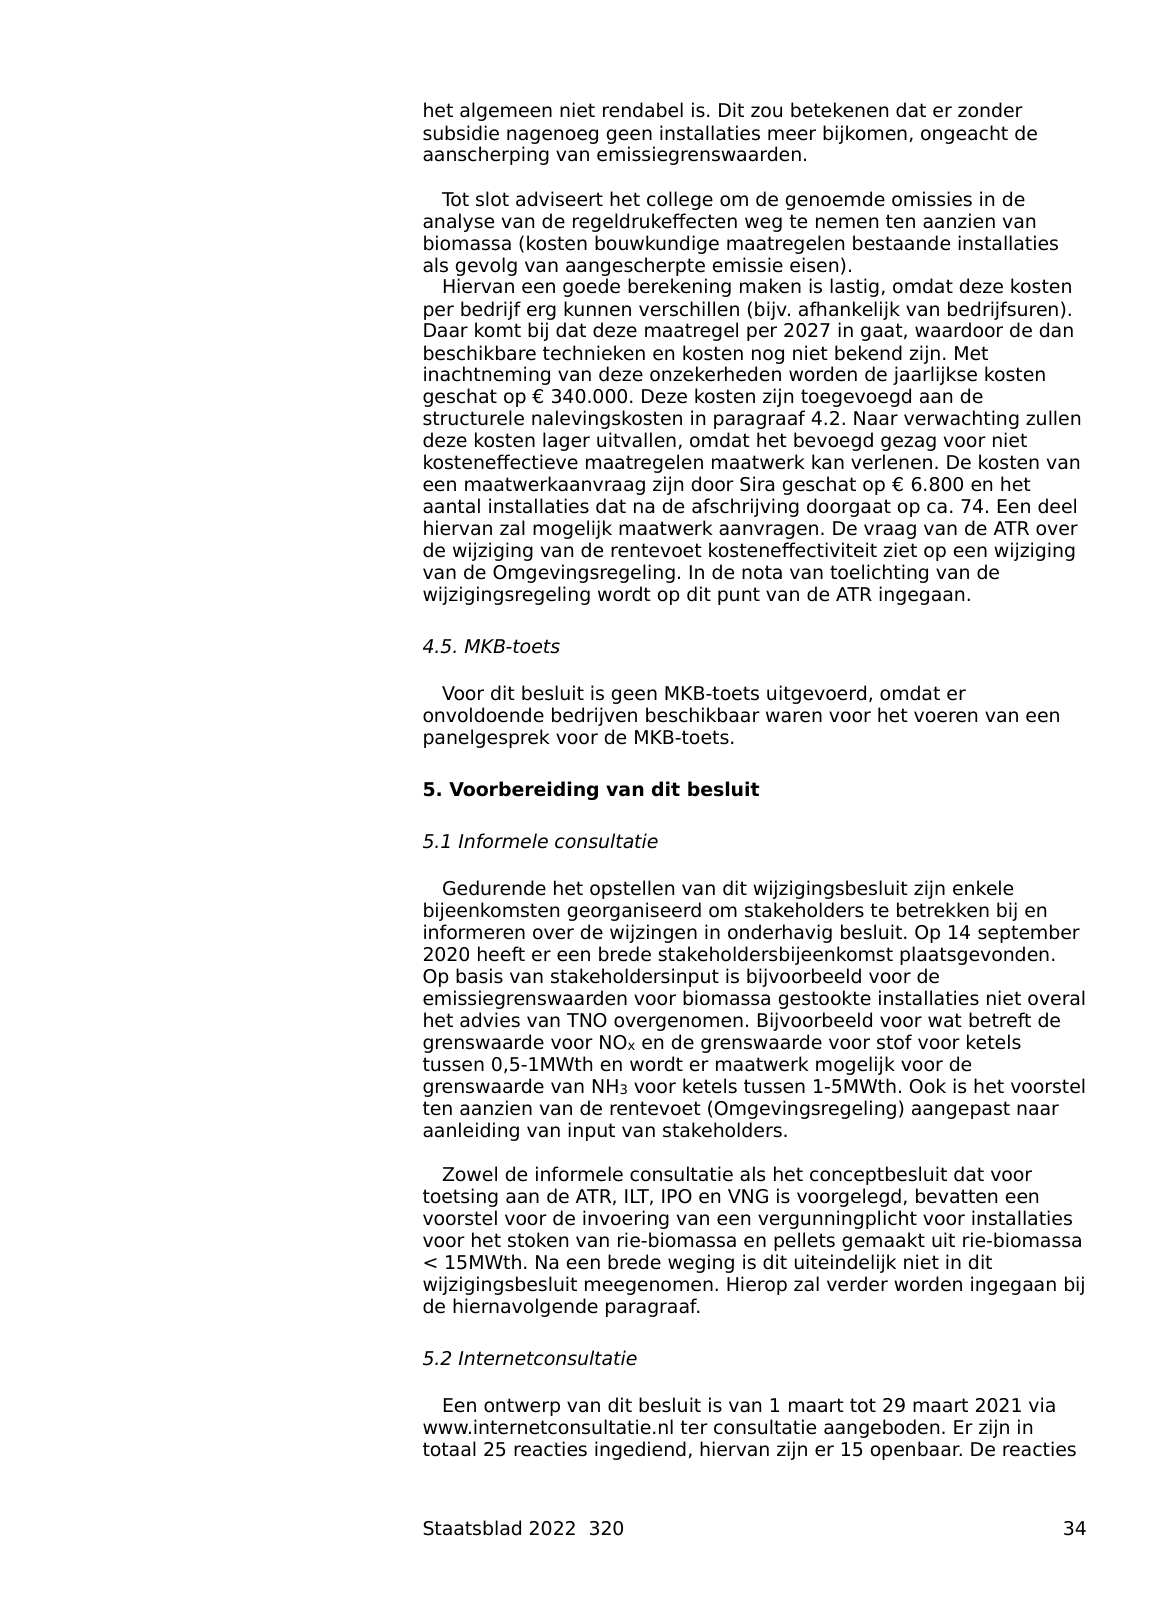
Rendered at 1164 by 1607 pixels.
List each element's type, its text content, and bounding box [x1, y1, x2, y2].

subtitle 5.2 Internetconsultatie [422, 1348, 1087, 1370]
subtitle 4.5. MKB-toets [422, 636, 1087, 658]
text Gedurende het opstellen van dit wijzigingsbesluit zijn enkele bijeenkomsten georganiseerd om stakeholders te betrekken bij en informeren over de wijzingen in onderhavig besluit. Op 14 september 2020 heeft er een brede stakeholdersbijeenkomst plaatsgevonden. Op basis van stakeholdersinput is bijvoorbeeld voor de emissiegrenswaarden voor biomassa gestookte installaties niet overal het advies van TNO overgenomen. Bijvoorbeeld voor wat betreft de grenswaarde voor NOx en de grenswaarde voor stof voor ketels tussen 0,5-1MWth en wordt er maatwerk mogelijk voor de grenswaarde van NH3 voor ketels tussen 1-5MWth. Ook is het voorstel ten aanzien van de rentevoet (Omgevingsregeling) aangepast naar aanleiding van input van stakeholders. [422, 878, 1087, 1142]
text Een ontwerp van dit besluit is van 1 maart tot 29 maart 2021 via www.internetconsultatie.nl ter consultatie aangeboden. Er zijn in totaal 25 reacties ingediend, hiervan zijn er 15 openbaar. De reacties [422, 1395, 1087, 1461]
text het algemeen niet rendabel is. Dit zou betekenen dat er zonder subsidie nagenoeg geen installaties meer bijkomen, ongeacht de aanscherping van emissiegrenswaarden. [422, 100, 1087, 166]
subtitle 5. Voorbereiding van dit besluit [422, 779, 1087, 801]
subtitle 5.1 Informele consultatie [422, 831, 1087, 853]
text Hiervan een goede berekening maken is lastig, omdat deze kosten per bedrijf erg kunnen verschillen (bijv. afhankelijk van bedrijfsuren). Daar komt bij dat deze maatregel per 2027 in gaat, waardoor de dan beschikbare technieken en kosten nog niet bekend zijn. Met inachtneming van deze onzekerheden worden de jaarlijkse kosten geschat op € 340.000. Deze kosten zijn toegevoegd aan de structurele nalevingskosten in paragraaf 4.2. Naar verwachting zullen deze kosten lager uitvallen, omdat het bevoegd gezag voor niet kosteneffectieve maatregelen maatwerk kan verlenen. De kosten van een maatwerkaanvraag zijn door Sira geschat op € 6.800 en het aantal installaties dat na de afschrijving doorgaat op ca. 74. Een deel hiervan zal mogelijk maatwerk aanvragen. De vraag van de ATR over de wijziging van de rentevoet kosteneffectiviteit ziet op een wijziging van de Omgevingsregeling. In de nota van toelichting van de wijzigingsregeling wordt op dit punt van de ATR ingegaan. [422, 276, 1087, 606]
text Voor dit besluit is geen MKB-toets uitgevoerd, omdat er onvoldoende bedrijven beschikbaar waren voor het voeren van een panelgesprek voor de MKB-toets. [422, 683, 1087, 749]
text Tot slot adviseert het college om de genoemde omissies in de analyse van de regeldrukeffecten weg te nemen ten aanzien van biomassa (kosten bouwkundige maatregelen bestaande installaties als gevolg van aangescherpte emissie eisen). [422, 188, 1087, 276]
text Zowel de informele consultatie als het conceptbesluit dat voor toetsing aan de ATR, ILT, IPO en VNG is voorgelegd, bevatten een voorstel voor de invoering van een vergunningplicht voor installaties voor het stoken van rie-biomassa en pellets gemaakt uit rie-biomassa < 15MWth. Na een brede weging is dit uiteindelijk niet in dit wijzigingsbesluit meegenomen. Hierop zal verder worden ingegaan bij de hiernavolgende paragraaf. [422, 1164, 1087, 1318]
